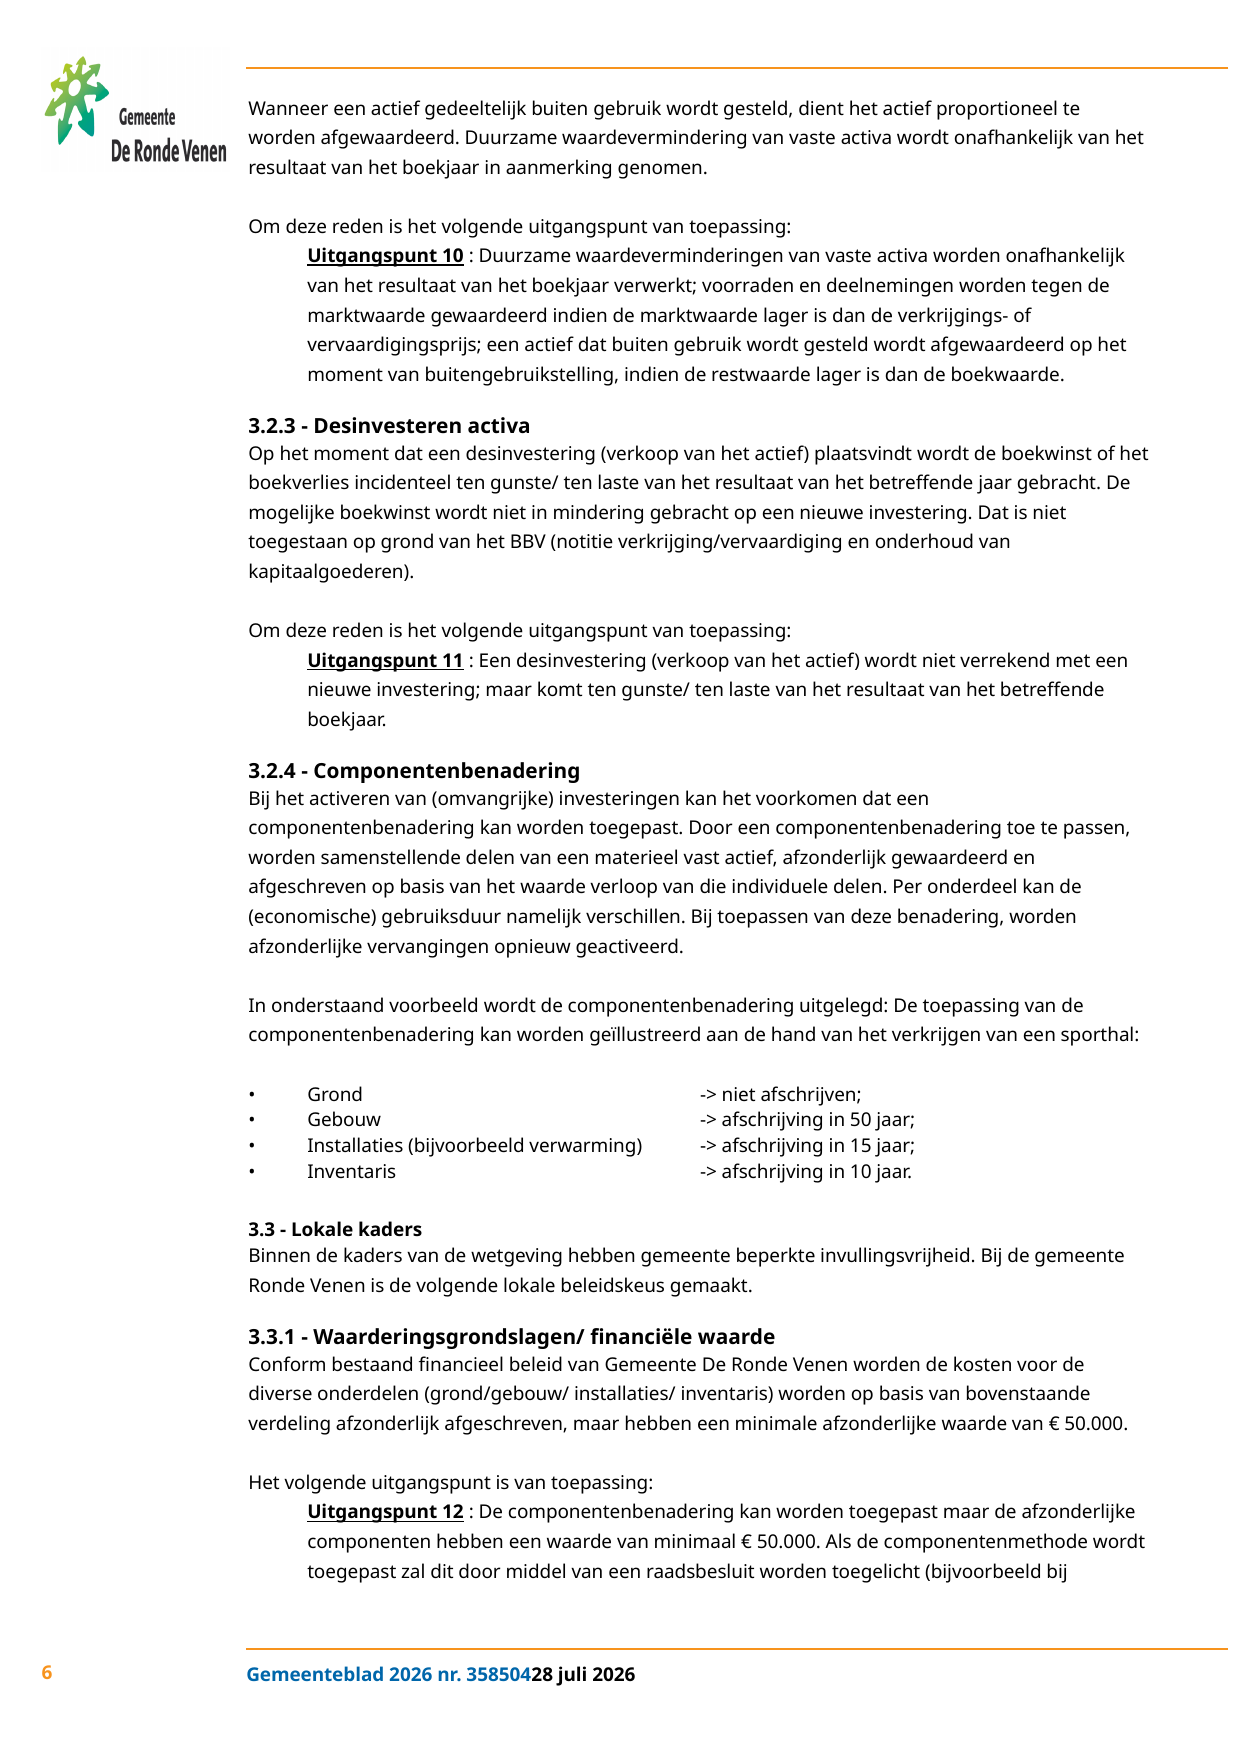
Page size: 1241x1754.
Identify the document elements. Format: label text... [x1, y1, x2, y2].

text Conform bestaand financieel beleid van Gemeente De Ronde Venen worden de kosten voor de diverse onderdelen (grond/gebouw/ installaties/ inventaris) worden op basis van bovenstaande verdeling afzonderlijk afgeschreven, maar hebben een minimale afzonderlijke waarde van € 50.000. [248, 1351, 1152, 1436]
table_cell -> afschrijving in 10 jaar. [700, 1158, 1152, 1184]
list Uitgangspunt 12 : De componentenbenadering kan worden toegepast maar de afzonderlijke componenten hebben een waarde van minimaal € 50.000. Als de componentenmethode wordt toegepast zal dit door middel van een raadsbesluit worden toegelicht (bijvoorbeeld bij [248, 1499, 1152, 1584]
text Om deze reden is het volgende uitgangspunt van toepassing: [248, 617, 1152, 643]
text 3.3 - Lokale kaders [248, 1217, 1152, 1242]
picture [41, 47, 231, 172]
text 3.2.3 - Desinvesteren activa [248, 411, 1152, 440]
table_cell Gebouw [248, 1107, 700, 1132]
list Uitgangspunt 11 : Een desinvestering (verkoop van het actief) wordt niet verrekend met een nieuwe investering; maar komt ten gunste/ ten laste van het resultaat van het betreffende boekjaar. [248, 647, 1152, 732]
text Het volgende uitgangspunt is van toepassing: [248, 1469, 1152, 1495]
text Bij het activeren van (omvangrijke) investeringen kan het voorkomen dat een componentenbenadering kan worden toegepast. Door een componentenbenadering toe te passen, worden samenstellende delen van een materieel vast actief, afzonderlijk gewaardeerd en afgeschreven op basis van het waarde verloop van die individuele delen. Per onderdeel kan de (economische) gebruiksduur namelijk verschillen. Bij toepassen van deze benadering, worden afzonderlijke vervangingen opnieuw geactiveerd. [248, 785, 1152, 959]
text 3.3.1 - Waarderingsgrondslagen/ financiële waarde [248, 1322, 1152, 1351]
text In onderstaand voorbeeld wordt de componentenbenadering uitgelegd: De toepassing van de componentenbenadering kan worden geïllustreerd aan de hand van het verkrijgen van een sporthal: [248, 992, 1152, 1047]
text Wanneer een actief gedeeltelijk buiten gebruik wordt gesteld, dient het actief proportioneel te worden afgewaardeerd. Duurzame waardevermindering van vaste activa wordt onafhankelijk van het resultaat van het boekjaar in aanmerking genomen. [248, 95, 1152, 180]
table_header Grond [248, 1081, 700, 1107]
table_header -> niet afschrijven; [700, 1081, 1152, 1107]
list Uitgangspunt 10 : Duurzame waardeverminderingen van vaste activa worden onafhankelijk van het resultaat van het boekjaar verwerkt; voorraden en deelnemingen worden tegen de marktwaarde gewaardeerd indien de marktwaarde lager is dan de verkrijgings- of vervaardigingsprijs; een actief dat buiten gebruik wordt gesteld wordt afgewaardeerd op het moment van buitengebruikstelling, indien de restwaarde lager is dan de boekwaarde. [248, 243, 1152, 387]
text 3.2.4 - Componentenbenadering [248, 757, 1152, 785]
table_cell -> afschrijving in 50 jaar; [700, 1107, 1152, 1132]
text Binnen de kaders van de wetgeving hebben gemeente beperkte invullingsvrijheid. Bij de gemeente Ronde Venen is de volgende lokale beleidskeus gemaakt. [248, 1242, 1152, 1298]
table_cell Installaties (bijvoorbeeld verwarming) [248, 1133, 700, 1158]
text Om deze reden is het volgende uitgangspunt van toepassing: [248, 213, 1152, 239]
table_cell -> afschrijving in 15 jaar; [700, 1133, 1152, 1158]
table_cell Inventaris [248, 1158, 700, 1184]
text Op het moment dat een desinvestering (verkoop van het actief) plaatsvindt wordt de boekwinst of het boekverlies incidenteel ten gunste/ ten laste van het resultaat van het betreffende jaar gebracht. De mogelijke boekwinst wordt niet in mindering gebracht op een nieuwe investering. Dat is niet toegestaan op grond van het BBV (notitie verkrijging/vervaardiging en onderhoud van kapitaalgoederen). [248, 440, 1152, 584]
